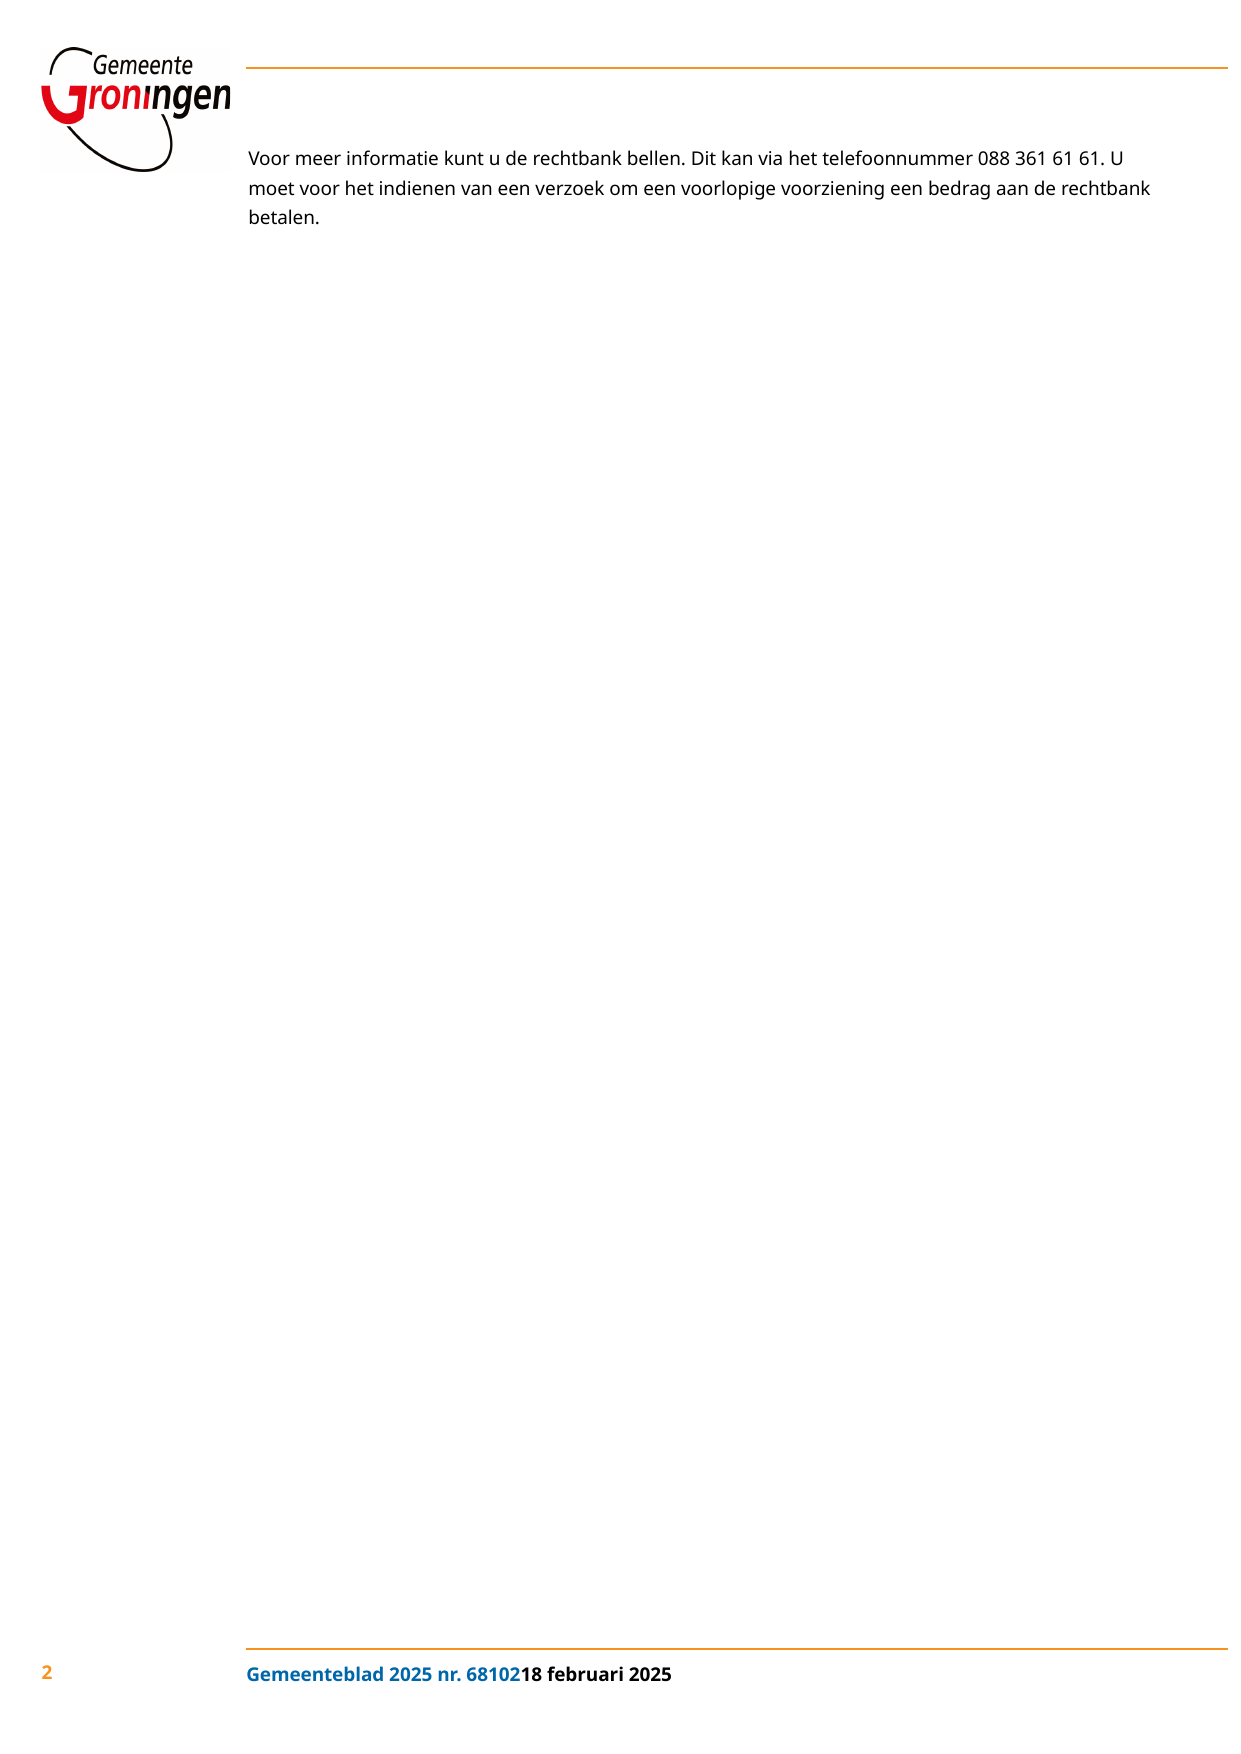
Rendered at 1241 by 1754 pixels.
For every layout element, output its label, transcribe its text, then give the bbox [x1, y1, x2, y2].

picture [41, 47, 231, 172]
text Voor meer informatie kunt u de rechtbank bellen. Dit kan via het telefoonnummer 088 361 61 61. U moet voor het indienen van een verzoek om een voorlopige voorziening een bedrag aan de rechtbank betalen. [248, 145, 1152, 230]
